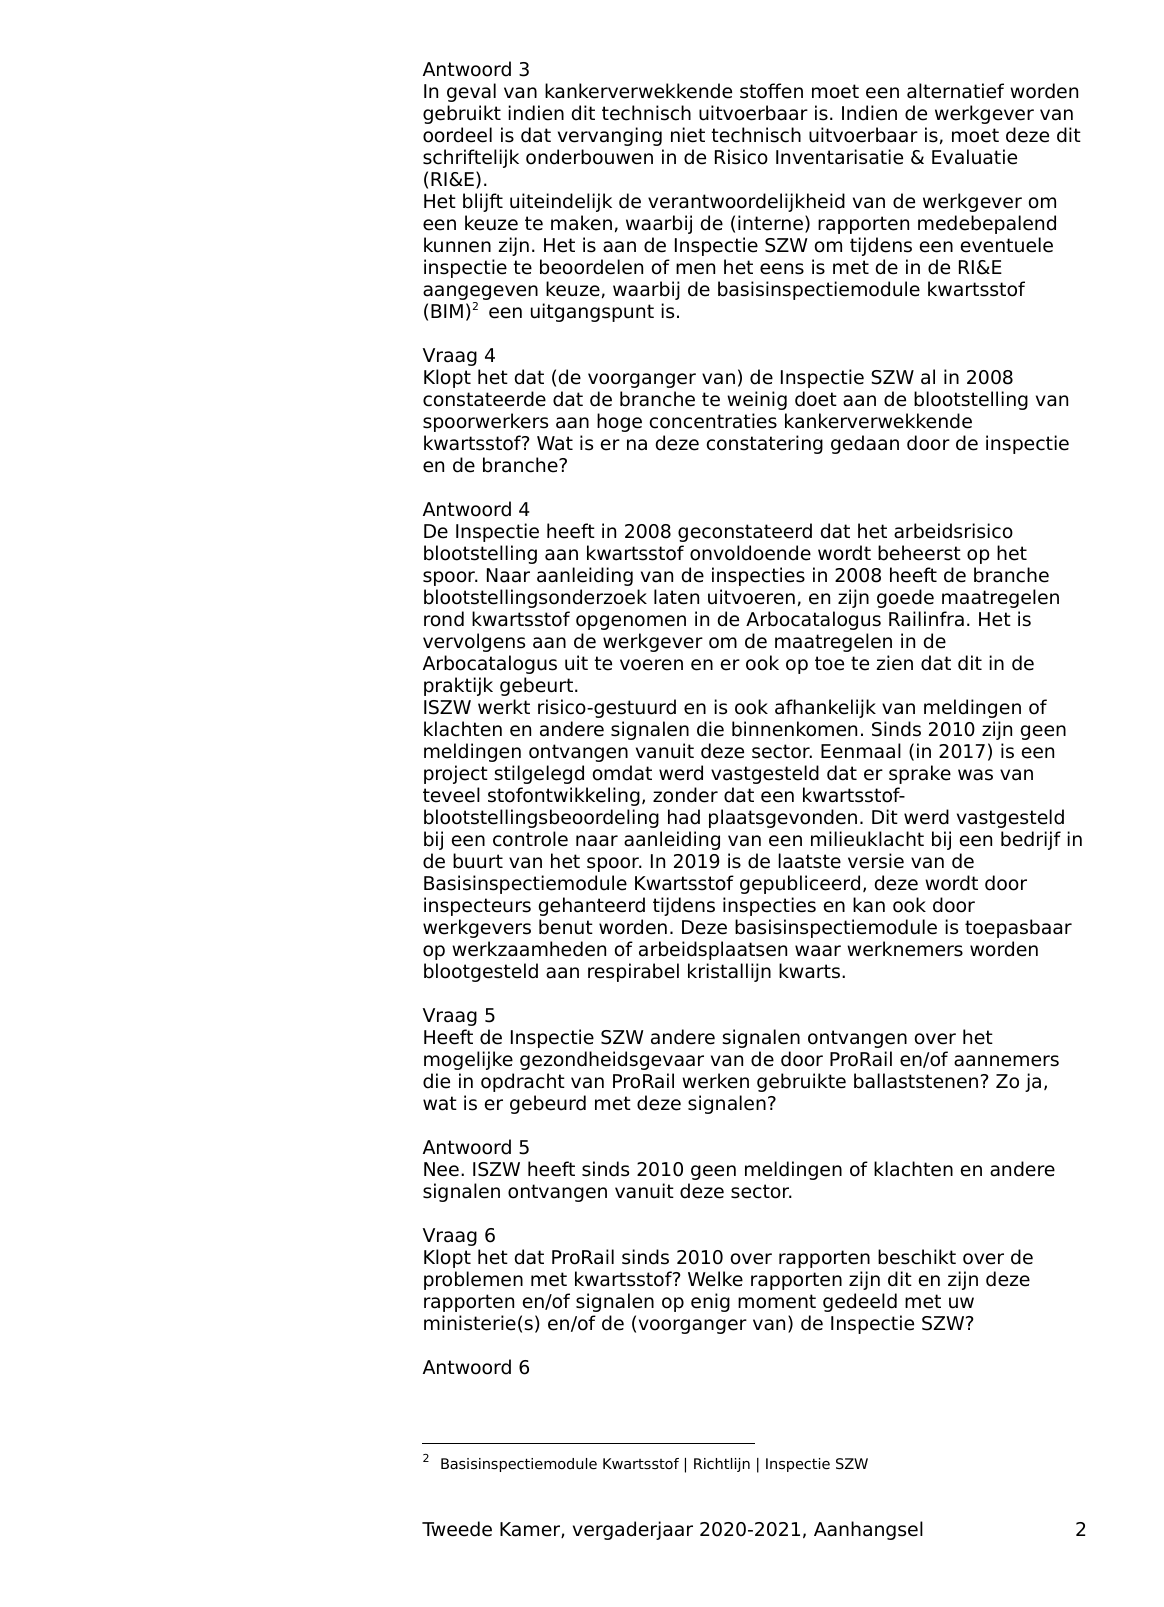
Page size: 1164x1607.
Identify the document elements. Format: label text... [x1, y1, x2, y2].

text De Inspectie heeft in 2008 geconstateerd dat het arbeidsrisico blootstelling aan kwartsstof onvoldoende wordt beheerst op het spoor. Naar aanleiding van de inspecties in 2008 heeft de branche blootstellingsonderzoek laten uitvoeren, en zijn goede maatregelen rond kwartsstof opgenomen in de Arbocatalogus Railinfra. Het is vervolgens aan de werkgever om de maatregelen in de Arbocatalogus uit te voeren en er ook op toe te zien dat dit in de praktijk gebeurt. [422, 521, 1087, 697]
text Heeft de Inspectie SZW andere signalen ontvangen over het mogelijke gezondheidsgevaar van de door ProRail en/of aannemers die in opdracht van ProRail werken gebruikte ballaststenen? Zo ja, wat is er gebeurd met deze signalen? [422, 1027, 1087, 1115]
text Basisinspectiemodule Kwartsstof | Richtlijn | Inspectie SZW [422, 1452, 1087, 1474]
text ISZW werkt risico-gestuurd en is ook afhankelijk van meldingen of klachten en andere signalen die binnenkomen. Sinds 2010 zijn geen meldingen ontvangen vanuit deze sector. Eenmaal (in 2017) is een project stilgelegd omdat werd vastgesteld dat er sprake was van teveel stofontwikkeling, zonder dat een kwartsstof-blootstellingsbeoordeling had plaatsgevonden. Dit werd vastgesteld bij een controle naar aanleiding van een milieuklacht bij een bedrijf in de buurt van het spoor. In 2019 is de laatste versie van de Basisinspectiemodule Kwartsstof gepubliceerd, deze wordt door inspecteurs gehanteerd tijdens inspecties en kan ook door werkgevers benut worden. Deze basisinspectiemodule is toepasbaar op werkzaamheden of arbeidsplaatsen waar werknemers worden blootgesteld aan respirabel kristallijn kwarts. [422, 697, 1087, 983]
text Klopt het dat (de voorganger van) de Inspectie SZW al in 2008 constateerde dat de branche te weinig doet aan de blootstelling van spoorwerkers aan hoge concentraties kankerverwekkende kwartsstof? Wat is er na deze constatering gedaan door de inspectie en de branche? [422, 367, 1087, 477]
text Antwoord 3 [422, 59, 1087, 81]
text Antwoord 6 [422, 1357, 1087, 1379]
text Antwoord 5 [422, 1137, 1087, 1159]
text Vraag 4 [422, 345, 1087, 367]
text Klopt het dat ProRail sinds 2010 over rapporten beschikt over de problemen met kwartsstof? Welke rapporten zijn dit en zijn deze rapporten en/of signalen op enig moment gedeeld met uw ministerie(s) en/of de (voorganger van) de Inspectie SZW? [422, 1247, 1087, 1335]
text Vraag 5 [422, 1005, 1087, 1027]
text Het blijft uiteindelijk de verantwoordelijkheid van de werkgever om een keuze te maken, waarbij de (interne) rapporten medebepalend kunnen zijn. Het is aan de Inspectie SZW om tijdens een eventuele inspectie te beoordelen of men het eens is met de in de RI&E aangegeven keuze, waarbij de basisinspectiemodule kwartsstof (BIM) een uitgangspunt is. [422, 191, 1087, 323]
text In geval van kankerverwekkende stoffen moet een alternatief worden gebruikt indien dit technisch uitvoerbaar is. Indien de werkgever van oordeel is dat vervanging niet technisch uitvoerbaar is, moet deze dit schriftelijk onderbouwen in de Risico Inventarisatie & Evaluatie (RI&E). [422, 81, 1087, 191]
text Vraag 6 [422, 1225, 1087, 1247]
text Antwoord 4 [422, 499, 1087, 521]
text Nee. ISZW heeft sinds 2010 geen meldingen of klachten en andere signalen ontvangen vanuit deze sector. [422, 1159, 1087, 1203]
